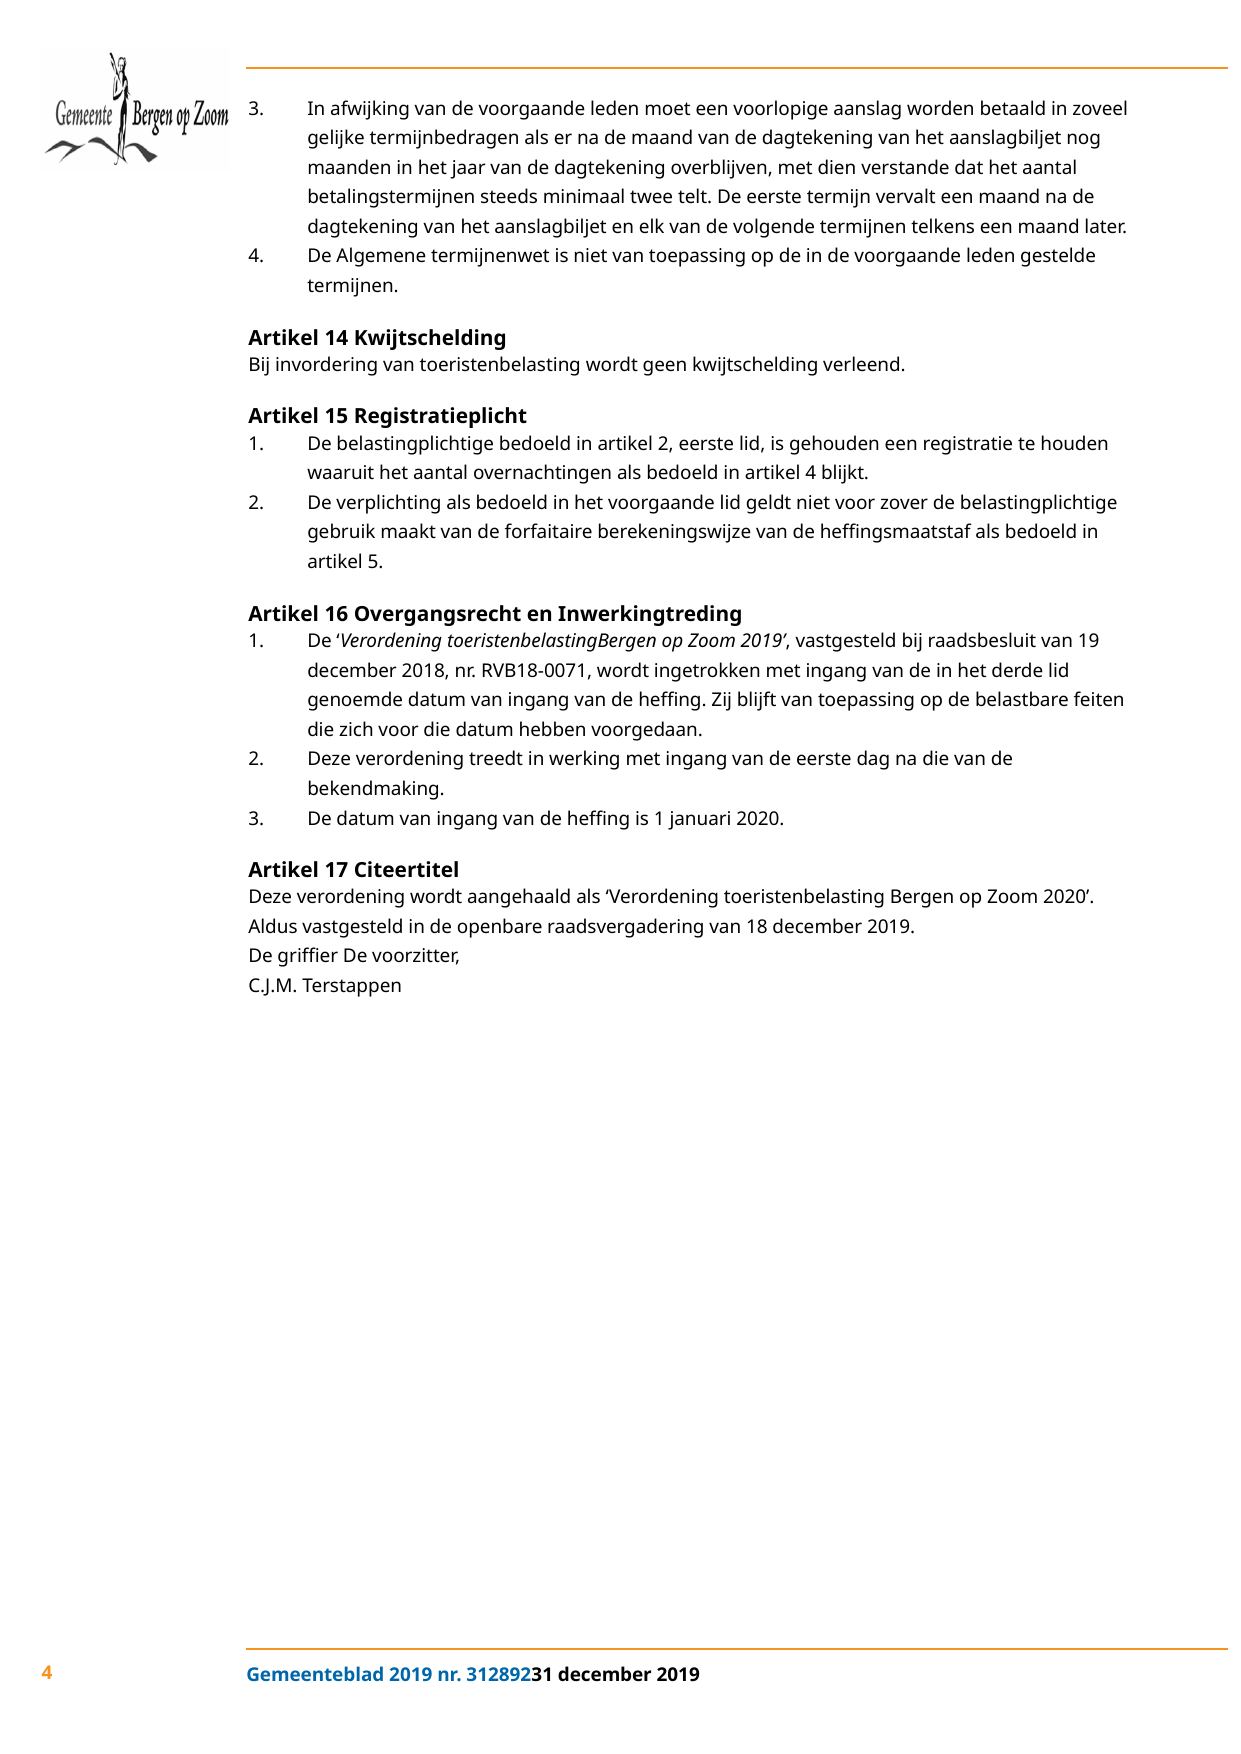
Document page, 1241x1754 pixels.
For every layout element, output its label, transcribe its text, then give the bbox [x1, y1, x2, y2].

picture [41, 47, 231, 172]
list In afwijking van de voorgaande leden moet een voorlopige aanslag worden betaald in zoveel gelijke termijnbedragen als er na de maand van de dagtekening van het aanslagbiljet nog maanden in het jaar van de dagtekening overblijven, met dien verstande dat het aantal betalingstermijnen steeds minimaal twee telt. De eerste termijn vervalt een maand na de dagtekening van het aanslagbiljet en elk van de volgende termijnen telkens een maand later. [248, 95, 1152, 239]
text C.J.M. Terstappen [248, 972, 1152, 998]
text Bij invordering van toeristenbelasting wordt geen kwijtschelding verleend. [248, 351, 1152, 377]
text Artikel 14 Kwijtschelding [248, 323, 1152, 351]
list De datum van ingang van de heffing is 1 januari 2020. [248, 805, 1152, 830]
list De belastingplichtige bedoeld in artikel 2, eerste lid, is gehouden een registratie te houden waaruit het aantal overnachtingen als bedoeld in artikel 4 blijkt. [248, 430, 1152, 485]
list De Algemene termijnenwet is niet van toepassing op de in de voorgaande leden gestelde termijnen. [248, 243, 1152, 298]
text Aldus vastgesteld in de openbare raadsvergadering van 18 december 2019. [248, 913, 1152, 939]
list De ‘Verordening toeristenbelastingBergen op Zoom 2019’, vastgesteld bij raadsbesluit van 19 december 2018, nr. RVB18-0071, wordt ingetrokken met ingang van de in het derde lid genoemde datum van ingang van de heffing. Zij blijft van toepassing op de belastbare feiten die zich voor die datum hebben voorgedaan. [248, 627, 1152, 742]
list De verplichting als bedoeld in het voorgaande lid geldt niet voor zover de belastingplichtige gebruik maakt van de forfaitaire berekeningswijze van de heffingsmaatstaf als bedoeld in artikel 5. [248, 489, 1152, 574]
text Artikel 16 Overgangsrecht en Inwerkingtreding [248, 599, 1152, 627]
text De griffier De voorzitter, [248, 943, 1152, 968]
text Artikel 17 Citeertitel [248, 855, 1152, 883]
list Deze verordening treedt in werking met ingang van de eerste dag na die van de bekendmaking. [248, 746, 1152, 801]
text Artikel 15 Registratieplicht [248, 402, 1152, 430]
text Deze verordening wordt aangehaald als ‘Verordening toeristenbelasting Bergen op Zoom 2020’. [248, 883, 1152, 909]
